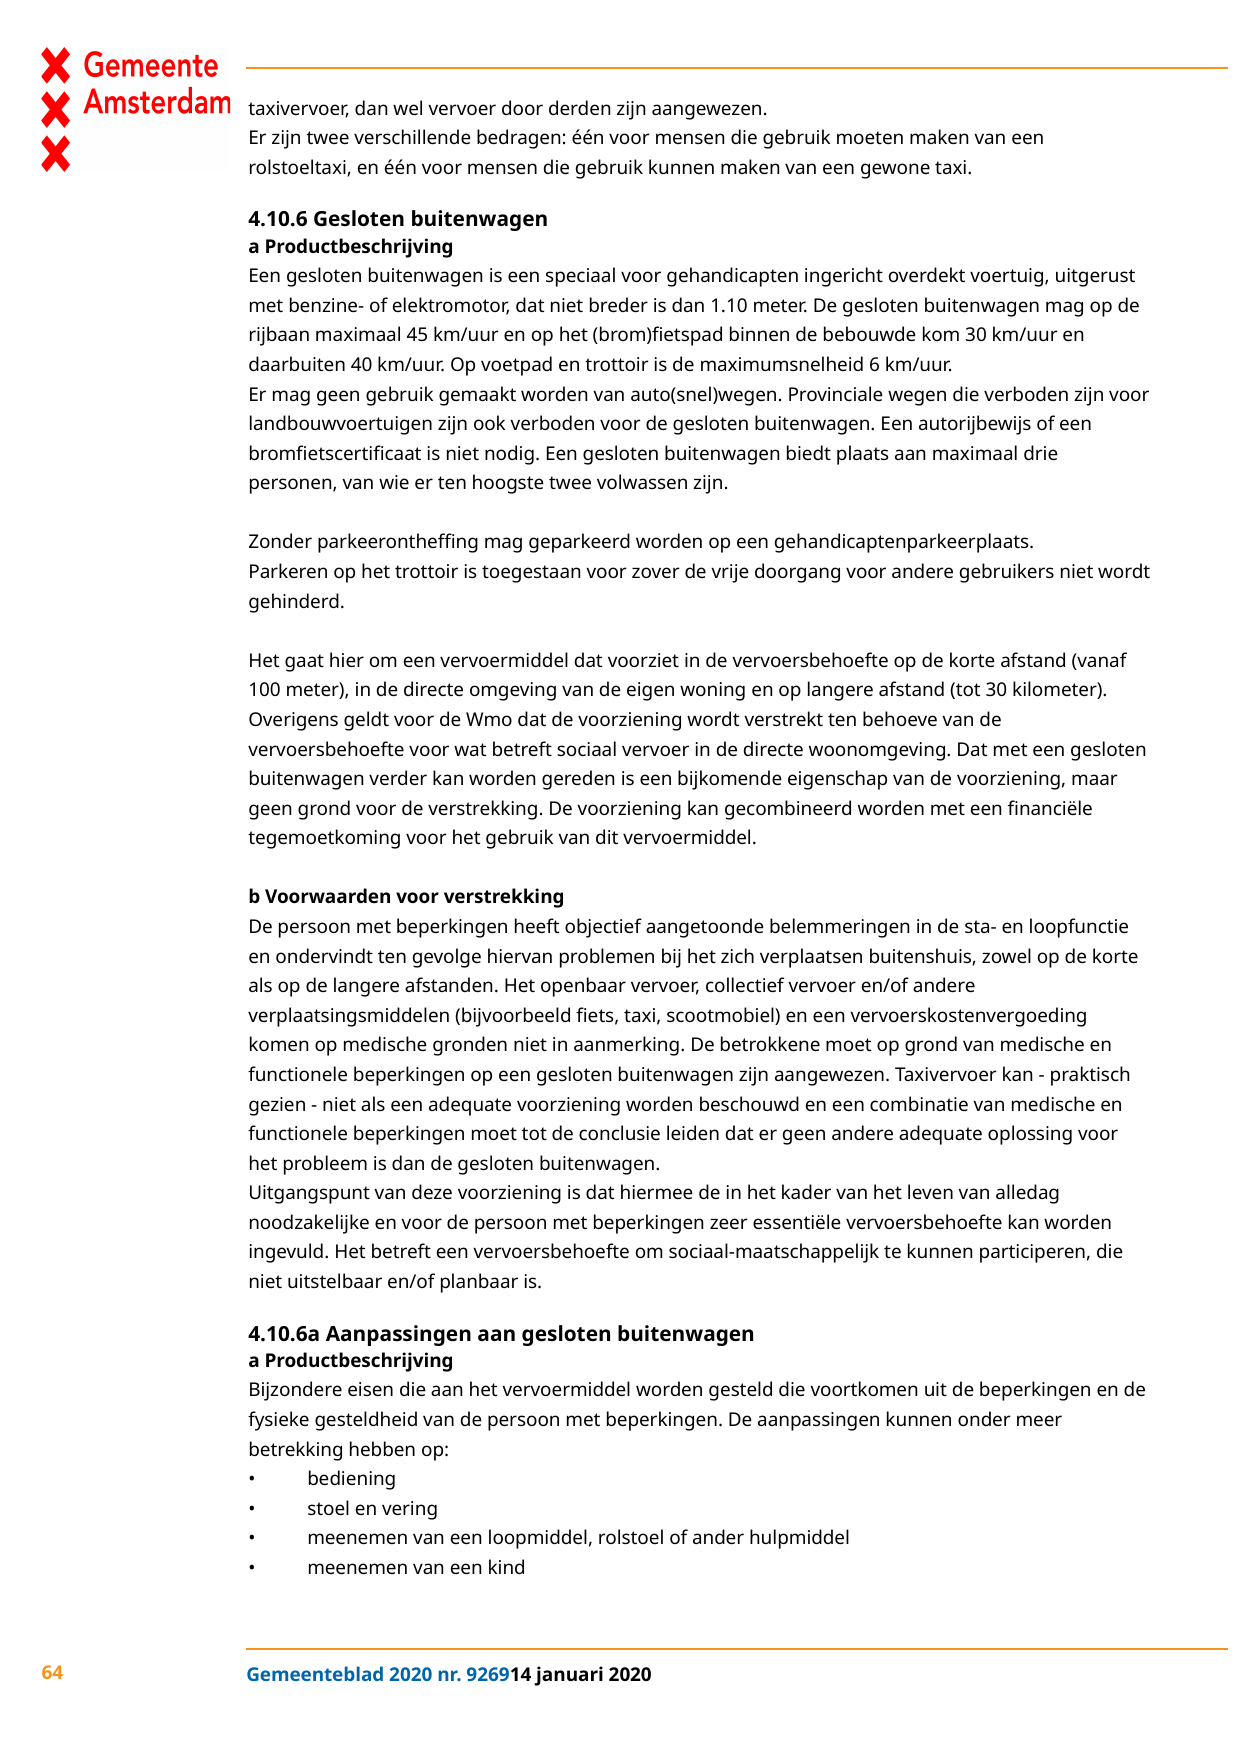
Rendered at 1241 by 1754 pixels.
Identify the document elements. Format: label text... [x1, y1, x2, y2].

text 4.10.6 Gesloten buitenwagen [248, 204, 1152, 233]
list meenemen van een kind [248, 1554, 1152, 1580]
text Zonder parkeerontheffing mag geparkeerd worden op een gehandicaptenparkeerplaats. [248, 529, 1152, 554]
text a Productbeschrijving [248, 233, 1152, 258]
text Parkeren op het trottoir is toegestaan voor zover de vrije doorgang voor andere gebruikers niet wordt gehinderd. [248, 558, 1152, 613]
picture [41, 47, 231, 172]
list meenemen van een loopmiddel, rolstoel of ander hulpmiddel [248, 1524, 1152, 1550]
text De persoon met beperkingen heeft objectief aangetoonde belemmeringen in de sta- en loopfunctie en ondervindt ten gevolge hiervan problemen bij het zich verplaatsen buitenshuis, zowel op de korte als op de langere afstanden. Het openbaar vervoer, collectief vervoer en/of andere verplaatsingsmiddelen (bijvoorbeeld fiets, taxi, scootmobiel) en een vervoerskostenvergoeding komen op medische gronden niet in aanmerking. De betrokkene moet op grond van medische en functionele beperkingen op een gesloten buitenwagen zijn aangewezen. Taxivervoer kan - praktisch gezien - niet als een adequate voorziening worden beschouwd en een combinatie van medische en functionele beperkingen moet tot de conclusie leiden dat er geen andere adequate oplossing voor het probleem is dan de gesloten buitenwagen. [248, 913, 1152, 1176]
text Een gesloten buitenwagen is een speciaal voor gehandicapten ingericht overdekt voertuig, uitgerust met benzine- of elektromotor, dat niet breder is dan 1.10 meter. De gesloten buitenwagen mag op de rijbaan maximaal 45 km/uur en op het (brom)fietspad binnen de bebouwde kom 30 km/uur en daarbuiten 40 km/uur. Op voetpad en trottoir is de maximumsnelheid 6 km/uur. [248, 262, 1152, 377]
text Het gaat hier om een vervoermiddel dat voorziet in de vervoersbehoefte op de korte afstand (vanaf 100 meter), in de directe omgeving van de eigen woning en op langere afstand (tot 30 kilometer). Overigens geldt voor de Wmo dat de voorziening wordt verstrekt ten behoeve van de vervoersbehoefte voor wat betreft sociaal vervoer in de directe woonomgeving. Dat met een gesloten buitenwagen verder kan worden gereden is een bijkomende eigenschap van de voorziening, maar geen grond voor de verstrekking. De voorziening kan gecombineerd worden met een financiële tegemoetkoming voor het gebruik van dit vervoermiddel. [248, 647, 1152, 850]
list bediening [248, 1465, 1152, 1491]
text 4.10.6a Aanpassingen aan gesloten buitenwagen [248, 1319, 1152, 1347]
text Uitgangspunt van deze voorziening is dat hiermee de in het kader van het leven van alledag noodzakelijke en voor de persoon met beperkingen zeer essentiële vervoersbehoefte kan worden ingevuld. Het betreft een vervoersbehoefte om sociaal-maatschappelijk te kunnen participeren, die niet uitstelbaar en/of planbaar is. [248, 1179, 1152, 1294]
text Bijzondere eisen die aan het vervoermiddel worden gesteld die voortkomen uit de beperkingen en de fysieke gesteldheid van de persoon met beperkingen. De aanpassingen kunnen onder meer betrekking hebben op: [248, 1377, 1152, 1462]
text Er mag geen gebruik gemaakt worden van auto(snel)wegen. Provinciale wegen die verboden zijn voor landbouwvoertuigen zijn ook verboden voor de gesloten buitenwagen. Een autorijbewijs of een bromfietscertificaat is niet nodig. Een gesloten buitenwagen biedt plaats aan maximaal drie personen, van wie er ten hoogste twee volwassen zijn. [248, 381, 1152, 495]
text b Voorwaarden voor verstrekking [248, 884, 1152, 909]
text a Productbeschrijving [248, 1347, 1152, 1373]
text Er zijn twee verschillende bedragen: één voor mensen die gebruik moeten maken van een rolstoeltaxi, en één voor mensen die gebruik kunnen maken van een gewone taxi. [248, 124, 1152, 180]
list stoel en vering [248, 1495, 1152, 1521]
text taxivervoer, dan wel vervoer door derden zijn aangewezen. [248, 95, 1152, 121]
